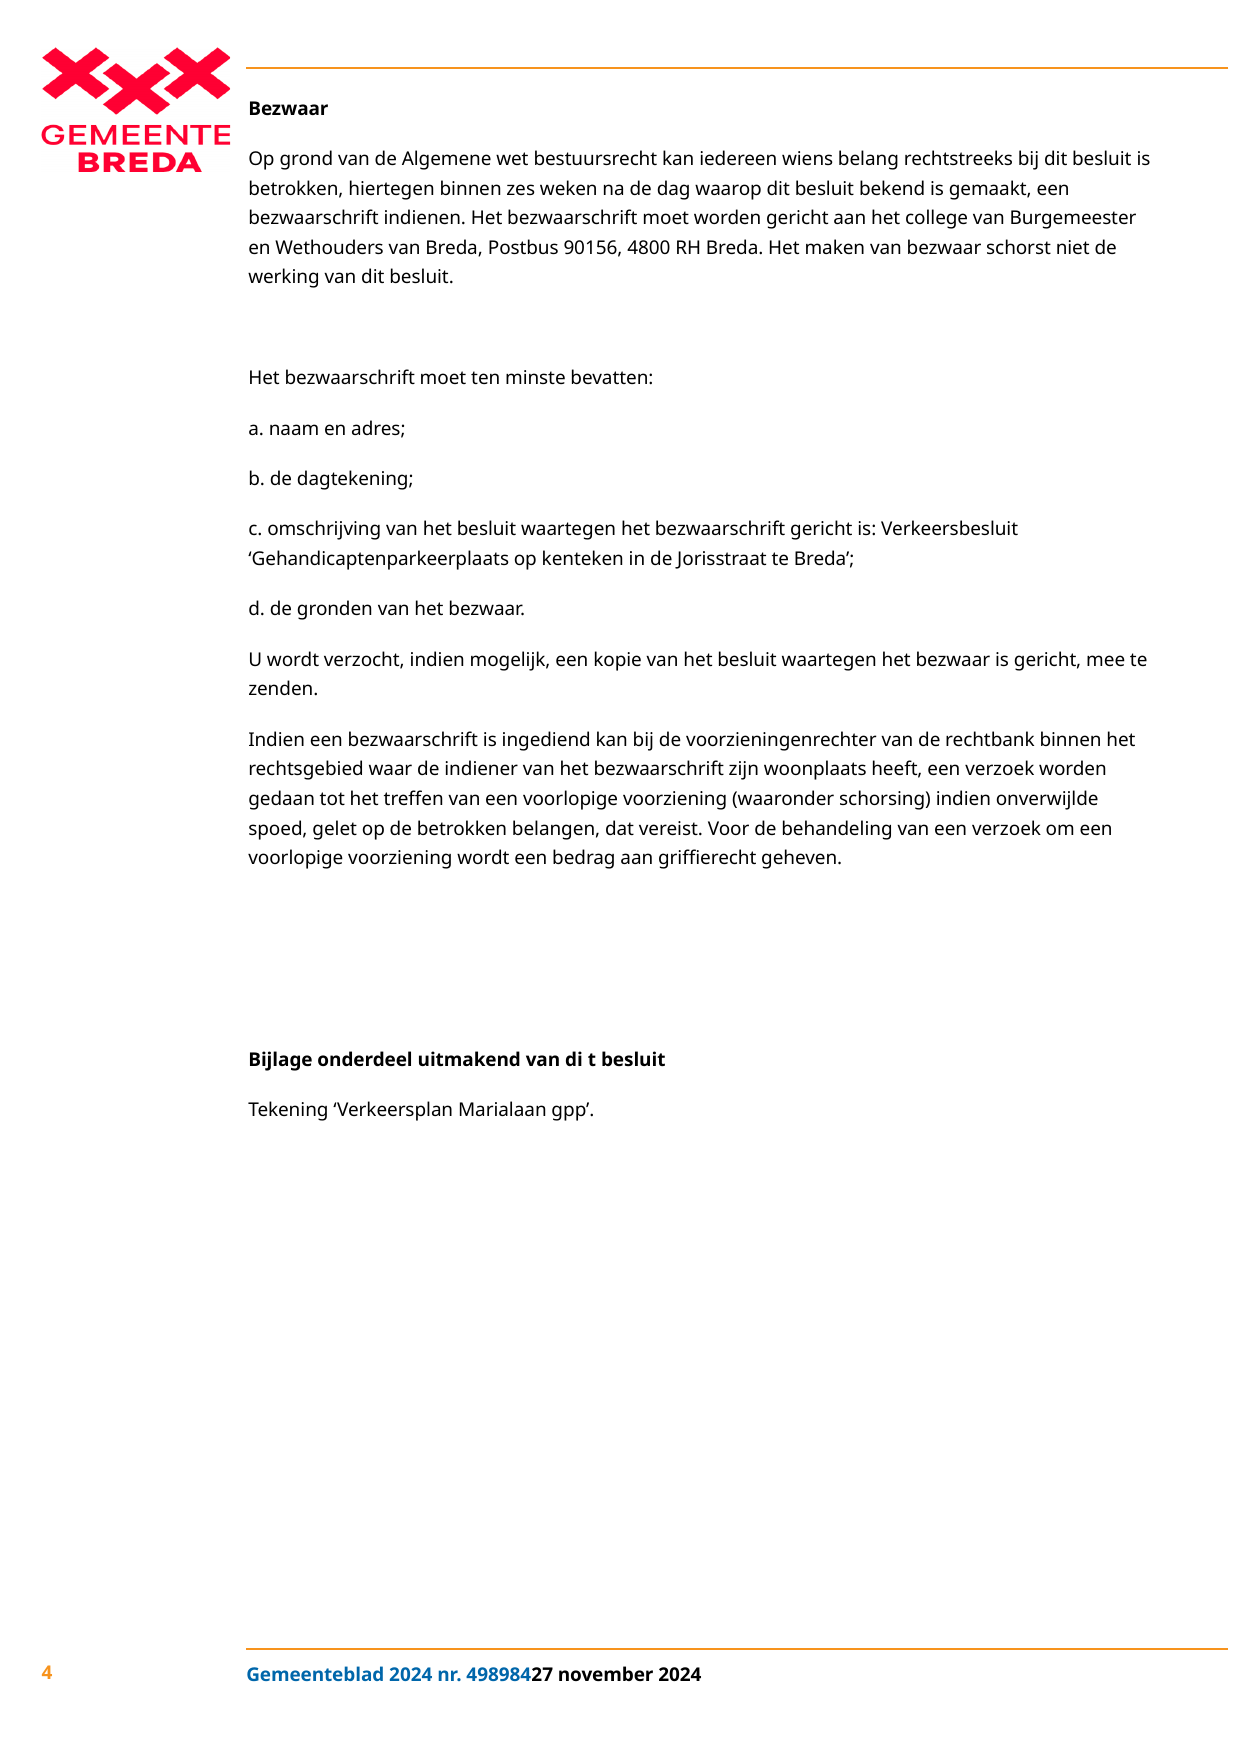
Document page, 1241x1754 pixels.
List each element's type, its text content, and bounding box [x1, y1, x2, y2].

text Indien een bezwaarschrift is ingediend kan bij de voorzieningenrechter van de rechtbank binnen het rechtsgebied waar de indiener van het bezwaarschrift zijn woonplaats heeft, een verzoek worden gedaan tot het treffen van een voorlopige voorziening (waaronder schorsing) indien onverwijlde spoed, gelet op de betrokken belangen, dat vereist. Voor de behandeling van een verzoek om een voorlopige voorziening wordt een bedrag aan griffierecht geheven. [248, 726, 1152, 870]
text Bijlage onderdeel uitmakend van di t besluit [248, 1046, 1152, 1072]
picture [41, 47, 231, 172]
text d. de gronden van het bezwaar. [248, 596, 1152, 621]
text Tekening ‘Verkeersplan Marialaan gpp’. [248, 1096, 1152, 1122]
text U wordt verzocht, indien mogelijk, een kopie van het besluit waartegen het bezwaar is gericht, mee te zenden. [248, 646, 1152, 701]
text Het bezwaarschrift moet ten minste bevatten: [248, 364, 1152, 390]
text c. omschrijving van het besluit waartegen het bezwaarschrift gericht is: Verkeersbesluit ‘Gehandicaptenparkeerplaats op kenteken in de Jorisstraat te Breda’; [248, 516, 1152, 571]
text Op grond van de Algemene wet bestuursrecht kan iedereen wiens belang rechtstreeks bij dit besluit is betrokken, hiertegen binnen zes weken na de dag waarop dit besluit bekend is gemaakt, een bezwaarschrift indienen. Het bezwaarschrift moet worden gericht aan het college van Burgemeester en Wethouders van Breda, Postbus 90156, 4800 RH Breda. Het maken van bezwaar schorst niet de werking van dit besluit. [248, 145, 1152, 289]
text b. de dagtekening; [248, 465, 1152, 491]
text a. naam en adres; [248, 415, 1152, 441]
text Bezwaar [248, 95, 1152, 121]
